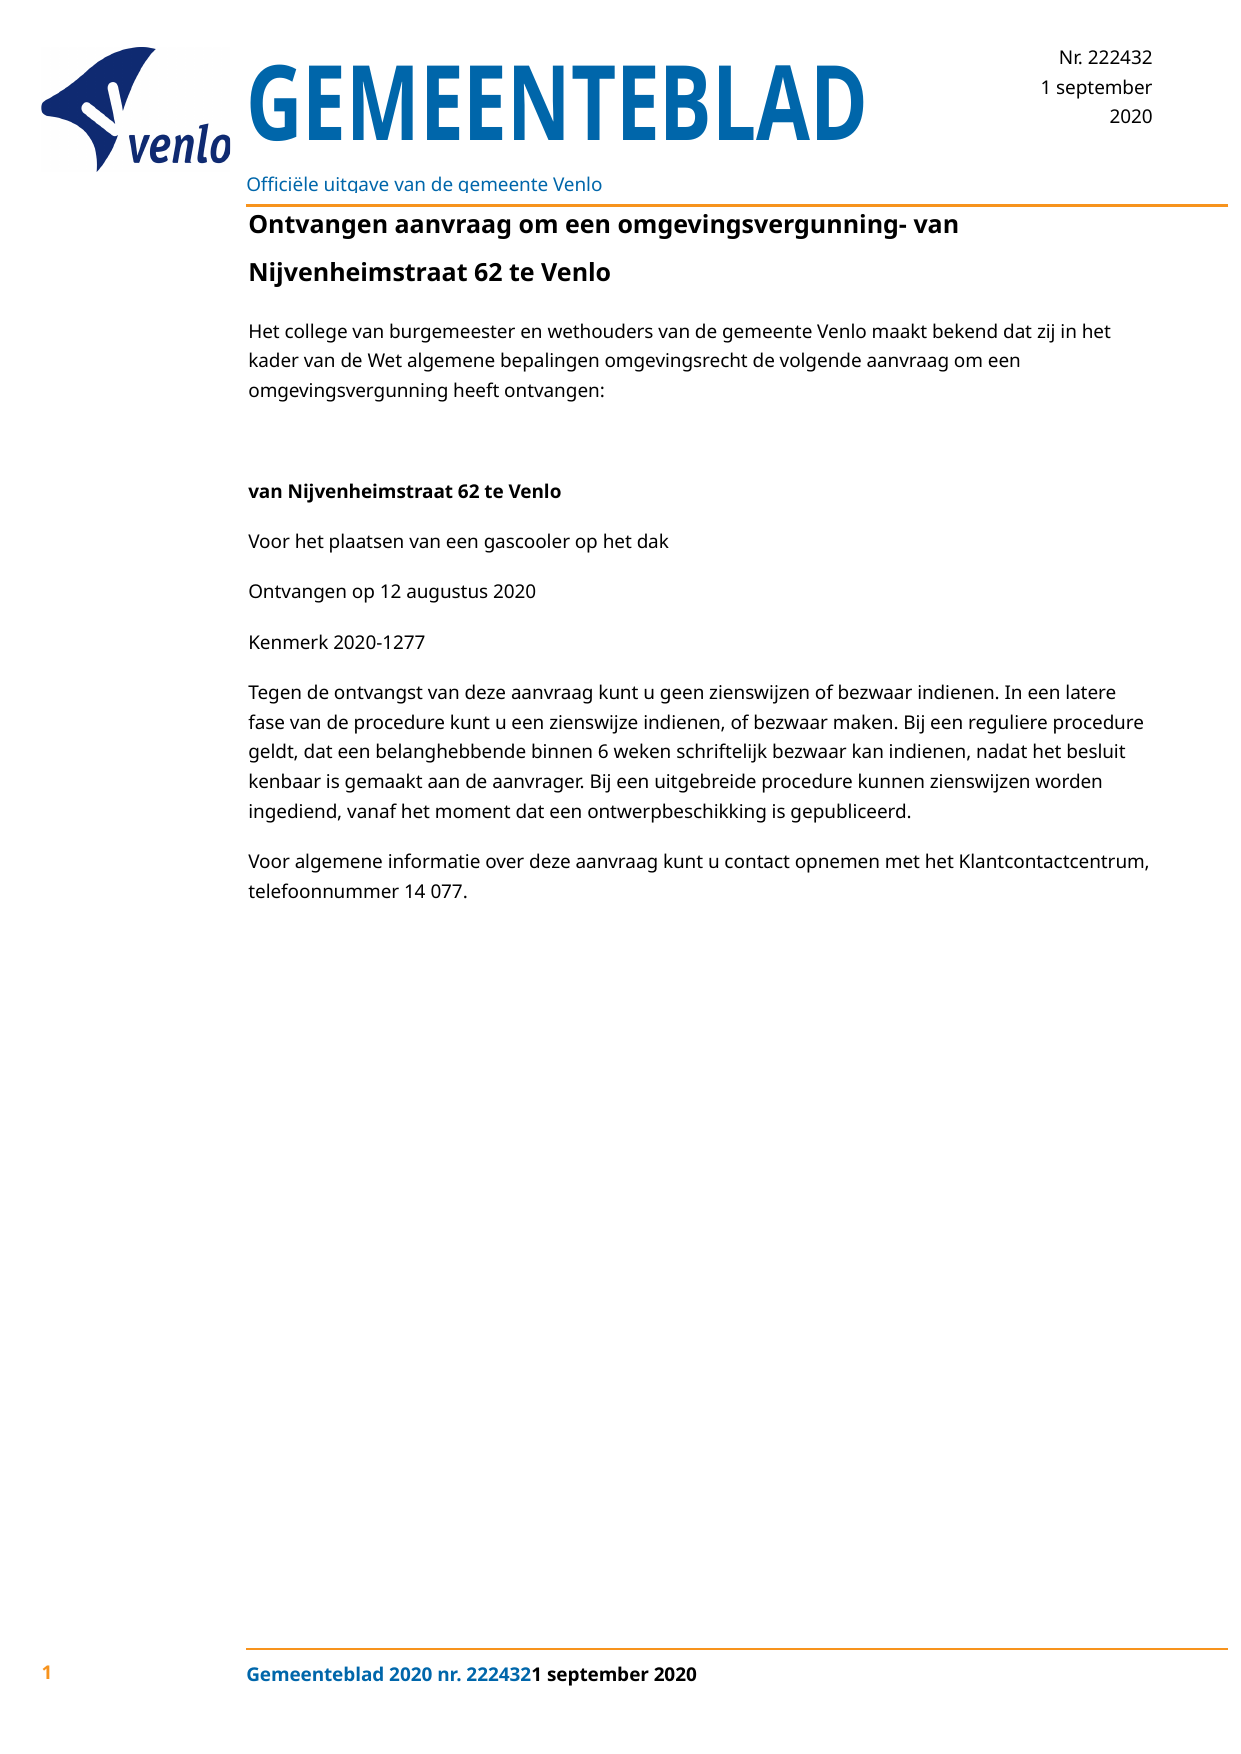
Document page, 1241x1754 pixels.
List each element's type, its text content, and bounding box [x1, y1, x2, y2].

picture [41, 47, 231, 172]
text Ontvangen aanvraag om een omgevingsvergunning- van Nijvenheimstraat 62 te Venlo [248, 207, 1152, 288]
text Ontvangen op 12 augustus 2020 [248, 579, 1152, 604]
text van Nijvenheimstraat 62 te Venlo [248, 478, 1152, 504]
text Voor algemene informatie over deze aanvraag kunt u contact opnemen met het Klantcontactcentrum, telefoonnummer 14 077. [248, 848, 1152, 904]
text Voor het plaatsen van een gascooler op het dak [248, 528, 1152, 554]
text Het college van burgemeester en wethouders van de gemeente Venlo maakt bekend dat zij in het kader van de Wet algemene bepalingen omgevingsrecht de volgende aanvraag om een omgevingsvergunning heeft ontvangen: [248, 318, 1152, 403]
text Kenmerk 2020-1277 [248, 629, 1152, 655]
text Tegen de ontvangst van deze aanvraag kunt u geen zienswijzen of bezwaar indienen. In een latere fase van de procedure kunt u een zienswijze indienen, of bezwaar maken. Bij een reguliere procedure geldt, dat een belanghebbende binnen 6 weken schriftelijk bezwaar kan indienen, nadat het besluit kenbaar is gemaakt aan de aanvrager. Bij een uitgebreide procedure kunnen zienswijzen worden ingediend, vanaf het moment dat een ontwerpbeschikking is gepubliceerd. [248, 679, 1152, 824]
